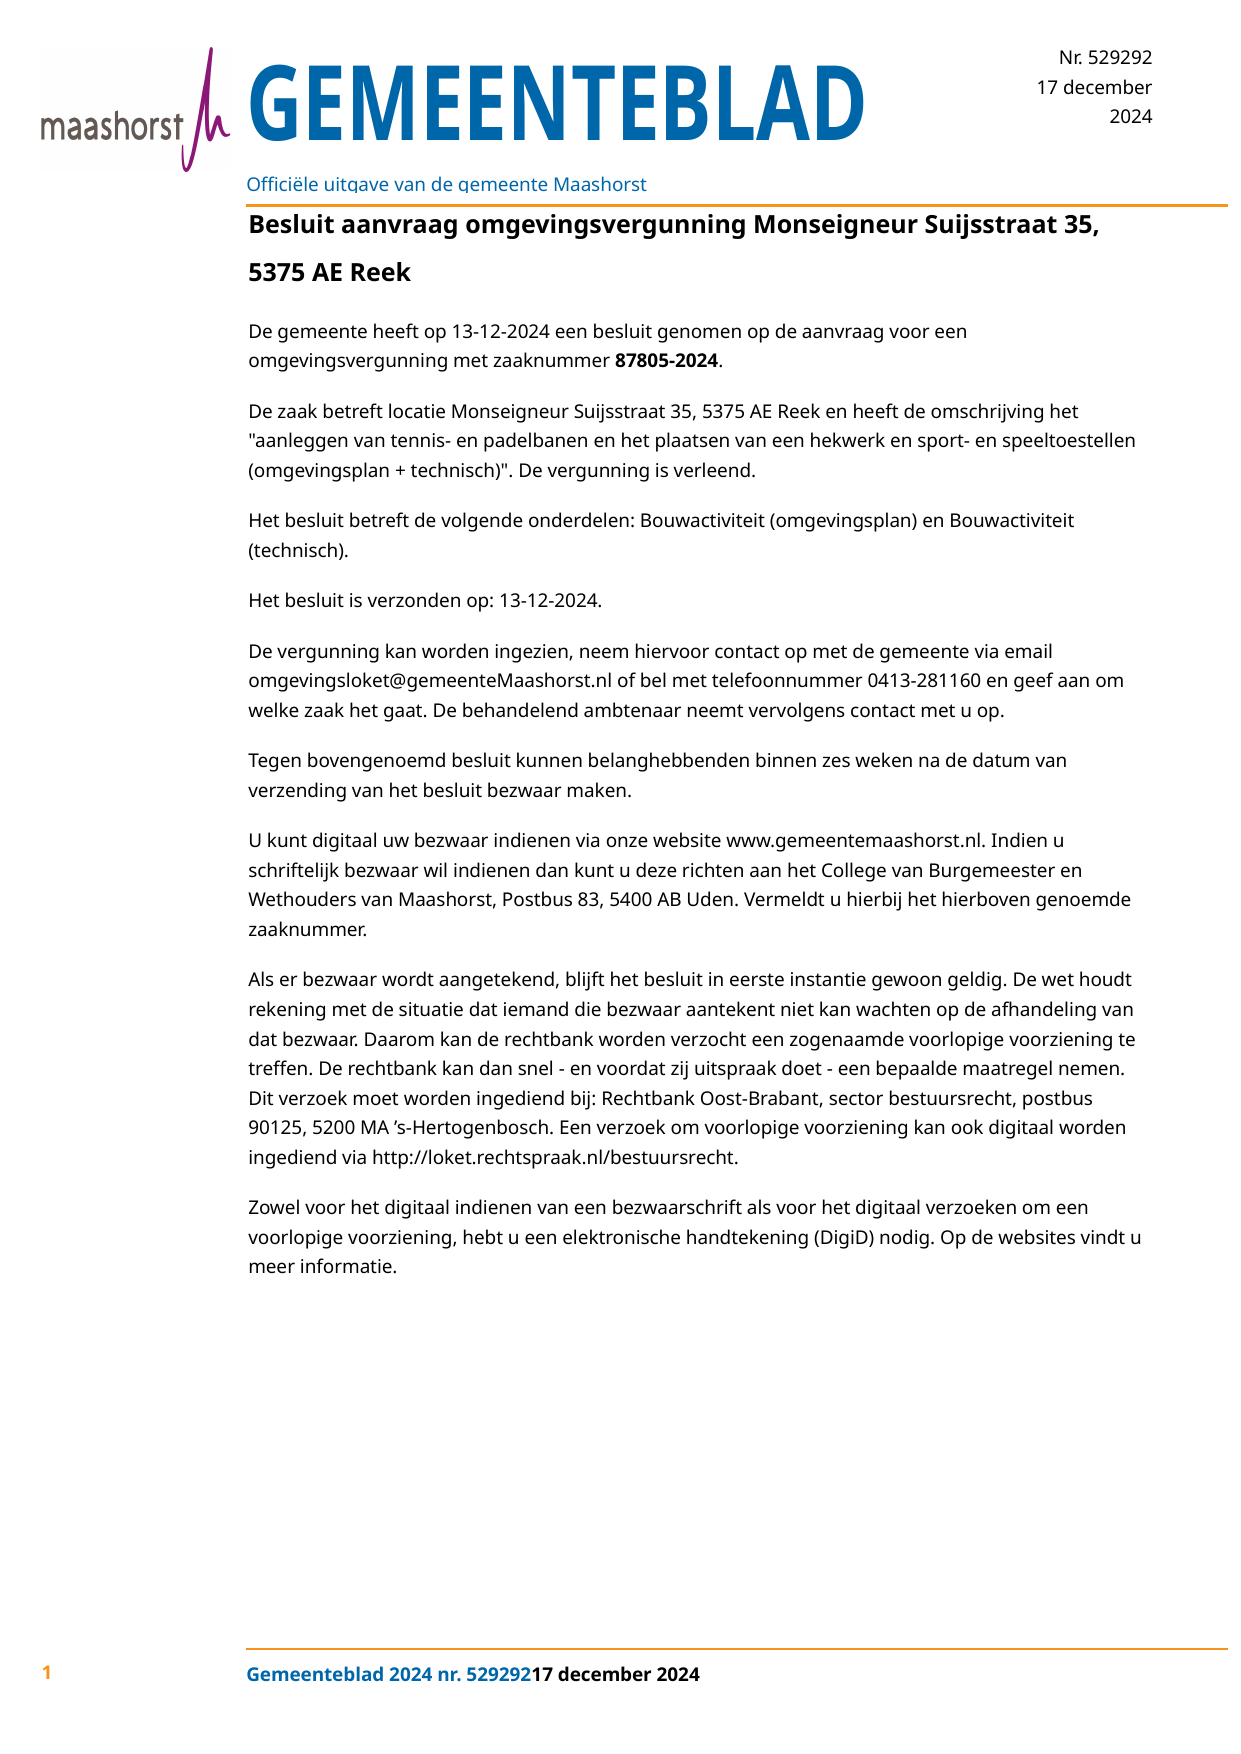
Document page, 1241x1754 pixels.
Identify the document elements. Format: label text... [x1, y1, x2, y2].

text U kunt digitaal uw bezwaar indienen via onze website www.gemeentemaashorst.nl. Indien u schriftelijk bezwaar wil indienen dan kunt u deze richten aan het College van Burgemeester en Wethouders van Maashorst, Postbus 83, 5400 AB Uden. Vermeldt u hierbij het hierboven genoemde zaaknummer. [248, 827, 1152, 942]
text Tegen bovengenoemd besluit kunnen belanghebbenden binnen zes weken na de datum van verzending van het besluit bezwaar maken. [248, 747, 1152, 803]
text Zowel voor het digitaal indienen van een bezwaarschrift als voor het digitaal verzoeken om een voorlopige voorziening, hebt u een elektronische handtekening (DigiD) nodig. Op de websites vindt u meer informatie. [248, 1194, 1152, 1279]
text Besluit aanvraag omgevingsvergunning Monseigneur Suijsstraat 35, 5375 AE Reek [248, 207, 1152, 288]
text Als er bezwaar wordt aangetekend, blijft het besluit in eerste instantie gewoon geldig. De wet houdt rekening met de situatie dat iemand die bezwaar aantekent niet kan wachten op de afhandeling van dat bezwaar. Daarom kan de rechtbank worden verzocht een zogenaamde voorlopige voorziening te treffen. De rechtbank kan dan snel - en voordat zij uitspraak doet - een bepaalde maatregel nemen. Dit verzoek moet worden ingediend bij: Rechtbank Oost-Brabant, sector bestuursrecht, postbus 90125, 5200 MA ’s-Hertogenbosch. Een verzoek om voorlopige voorziening kan ook digitaal worden ingediend via http://loket.rechtspraak.nl/bestuursrecht. [248, 967, 1152, 1170]
text Het besluit betreft de volgende onderdelen: Bouwactiviteit (omgevingsplan) en Bouwactiviteit (technisch). [248, 507, 1152, 563]
text Het besluit is verzonden op: 13-12-2024. [248, 587, 1152, 613]
text De gemeente heeft op 13-12-2024 een besluit genomen op de aanvraag voor een omgevingsvergunning met zaaknummer 87805-2024. [248, 318, 1152, 373]
text De vergunning kan worden ingezien, neem hiervoor contact op met de gemeente via email omgevingsloket@gemeenteMaashorst.nl of bel met telefoonnummer 0413-281160 en geef aan om welke zaak het gaat. De behandelend ambtenaar neemt vervolgens contact met u op. [248, 638, 1152, 723]
picture [41, 47, 231, 172]
text De zaak betreft locatie Monseigneur Suijsstraat 35, 5375 AE Reek en heeft de omschrijving het "aanleggen van tennis- en padelbanen en het plaatsen van een hekwerk en sport- en speeltoestellen (omgevingsplan + technisch)". De vergunning is verleend. [248, 398, 1152, 483]
